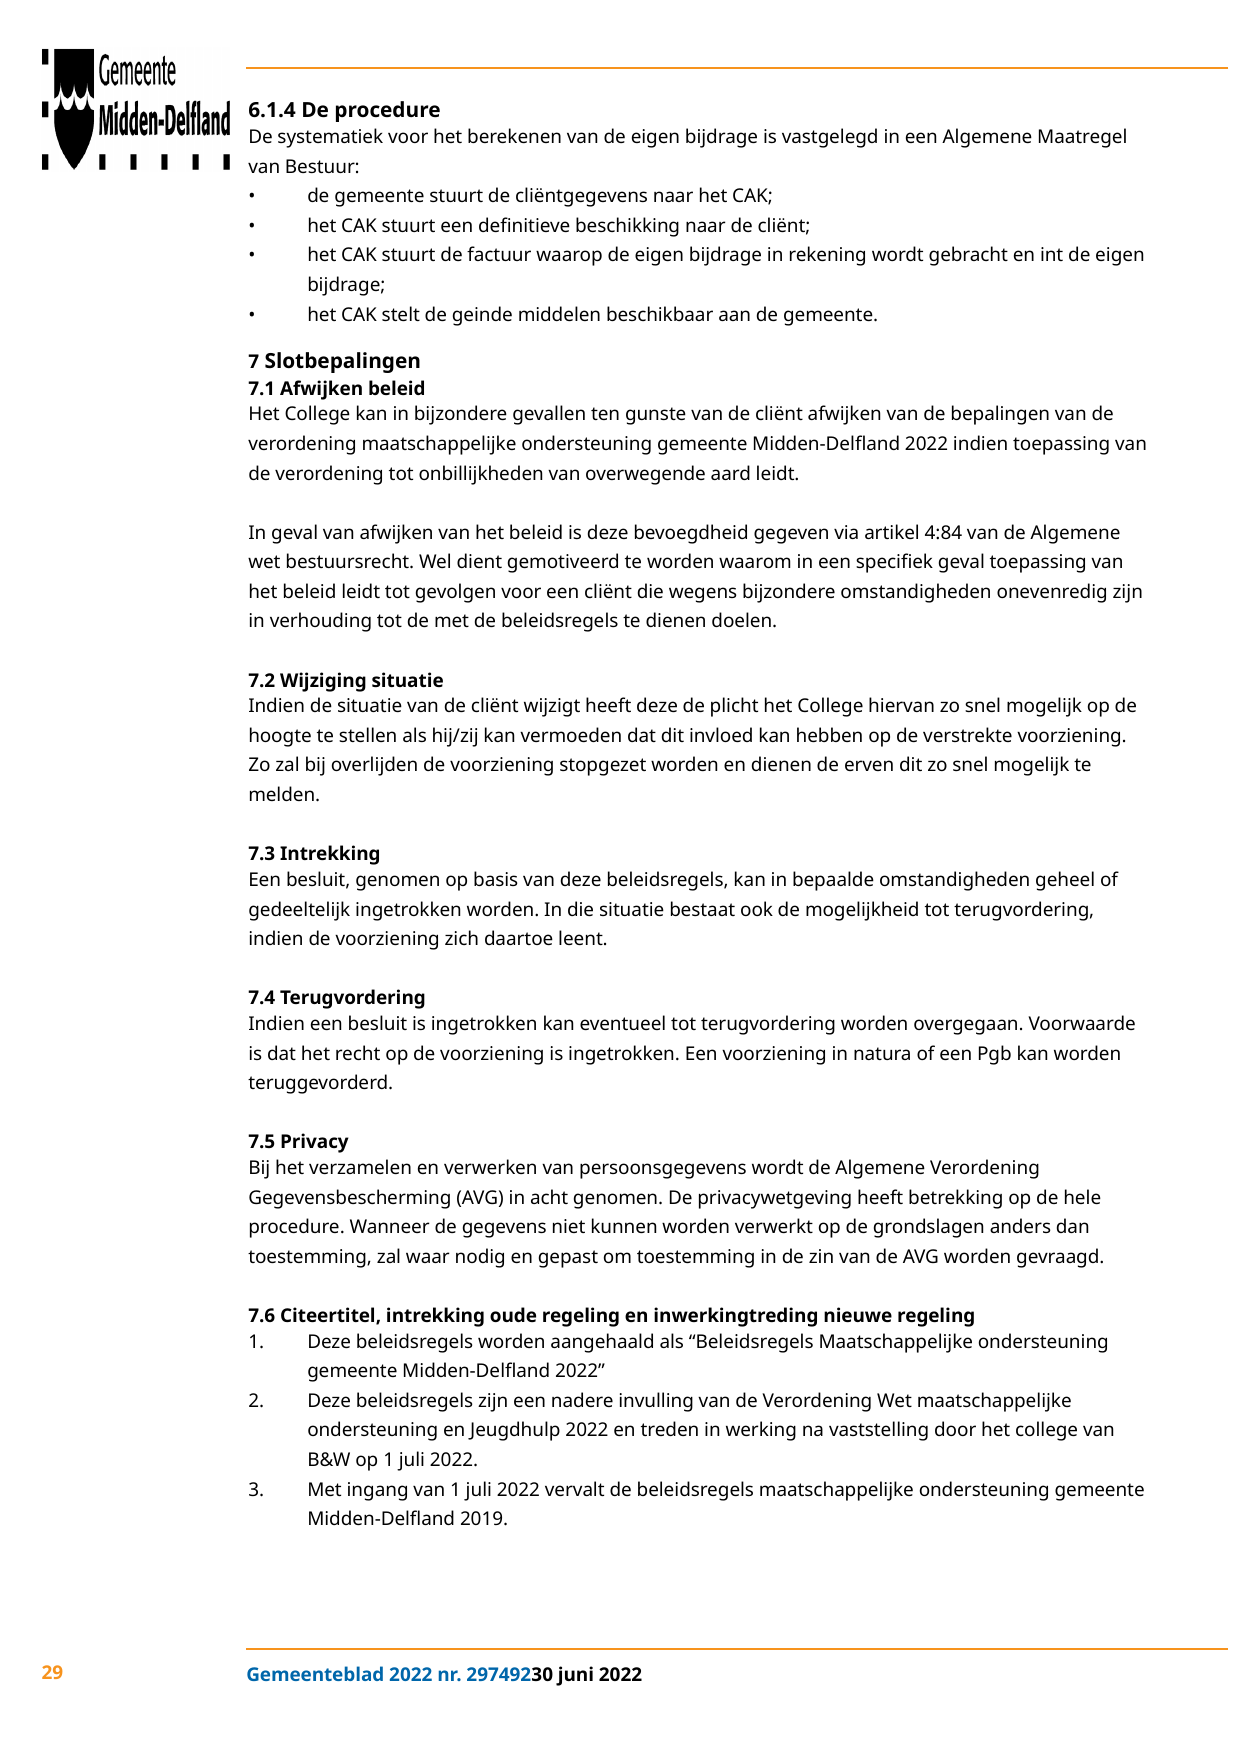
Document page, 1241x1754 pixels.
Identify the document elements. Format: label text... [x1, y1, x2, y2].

text De systematiek voor het berekenen van de eigen bijdrage is vastgelegd in een Algemene Maatregel van Bestuur: [248, 123, 1152, 178]
text Het College kan in bijzondere gevallen ten gunste van de cliënt afwijken van de bepalingen van de verordening maatschappelijke ondersteuning gemeente Midden-Delfland 2022 indien toepassing van de verordening tot onbillijkheden van overwegende aard leidt. [248, 401, 1152, 485]
text 7.1 Afwijken beleid [248, 375, 1152, 401]
text Bij het verzamelen en verwerken van persoonsgegevens wordt de Algemene Verordening Gegevensbescherming (AVG) in acht genomen. De privacywetgeving heeft betrekking op de hele procedure. Wanneer de gegevens niet kunnen worden verwerkt op de grondslagen anders dan toestemming, zal waar nodig en gepast om toestemming in de zin van de AVG worden gevraagd. [248, 1154, 1152, 1269]
text 7.5 Privacy [248, 1128, 1152, 1154]
list het CAK stuurt de factuur waarop de eigen bijdrage in rekening wordt gebracht en int de eigen bijdrage; [248, 242, 1152, 297]
text 7.3 Intrekking [248, 840, 1152, 866]
text Indien een besluit is ingetrokken kan eventueel tot terugvordering worden overgegaan. Voorwaarde is dat het recht op de voorziening is ingetrokken. Een voorziening in natura of een Pgb kan worden teruggevorderd. [248, 1010, 1152, 1095]
list de gemeente stuurt de cliëntgegevens naar het CAK; [248, 182, 1152, 208]
list Deze beleidsregels zijn een nadere invulling van de Verordening Wet maatschappelijke ondersteuning en Jeugdhulp 2022 en treden in werking na vaststelling door het college van B&W op 1 juli 2022. [248, 1387, 1152, 1472]
text Indien de situatie van de cliënt wijzigt heeft deze de plicht het College hiervan zo snel mogelijk op de hoogte te stellen als hij/zij kan vermoeden dat dit invloed kan hebben op de verstrekte voorziening. Zo zal bij overlijden de voorziening stopgezet worden en dienen de erven dit zo snel mogelijk te melden. [248, 692, 1152, 807]
list Met ingang van 1 juli 2022 vervalt de beleidsregels maatschappelijke ondersteuning gemeente Midden-Delfland 2019. [248, 1476, 1152, 1531]
text 7 Slotbepalingen [248, 346, 1152, 375]
list Deze beleidsregels worden aangehaald als “Beleidsregels Maatschappelijke ondersteuning gemeente Midden-Delfland 2022” [248, 1328, 1152, 1383]
list het CAK stuurt een definitieve beschikking naar de cliënt; [248, 212, 1152, 238]
picture [41, 47, 231, 172]
text 7.4 Terugvordering [248, 984, 1152, 1010]
text 7.6 Citeertitel, intrekking oude regeling en inwerkingtreding nieuwe regeling [248, 1302, 1152, 1328]
text 6.1.4 De procedure [248, 95, 1152, 123]
text Een besluit, genomen op basis van deze beleidsregels, kan in bepaalde omstandigheden geheel of gedeeltelijk ingetrokken worden. In die situatie bestaat ook de mogelijkheid tot terugvordering, indien de voorziening zich daartoe leent. [248, 866, 1152, 951]
list het CAK stelt de geinde middelen beschikbaar aan de gemeente. [248, 301, 1152, 326]
text 7.2 Wijziging situatie [248, 667, 1152, 692]
text In geval van afwijken van het beleid is deze bevoegdheid gegeven via artikel 4:84 van de Algemene wet bestuursrecht. Wel dient gemotiveerd te worden waarom in een specifiek geval toepassing van het beleid leidt tot gevolgen voor een cliënt die wegens bijzondere omstandigheden onevenredig zijn in verhouding tot de met de beleidsregels te dienen doelen. [248, 519, 1152, 633]
